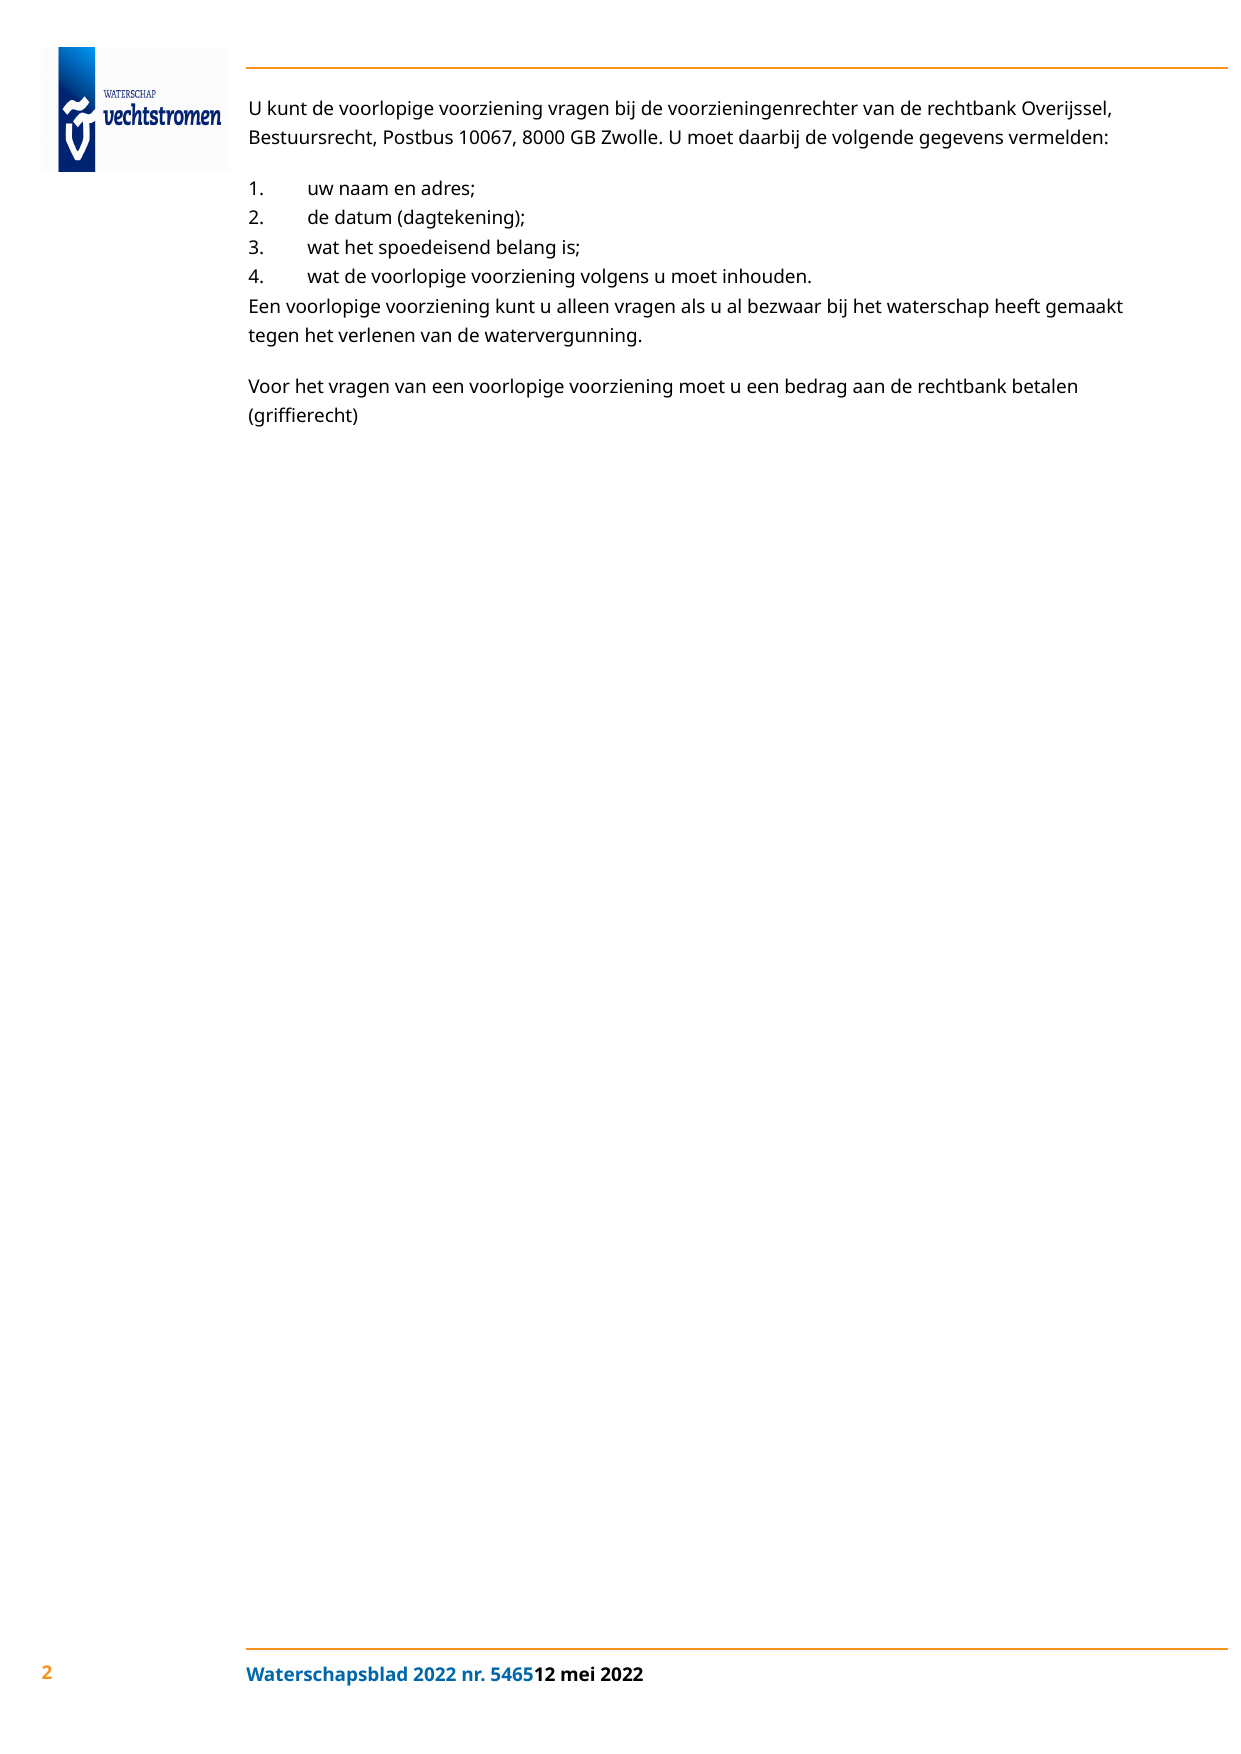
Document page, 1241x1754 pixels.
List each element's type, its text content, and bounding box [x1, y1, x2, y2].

list wat de voorlopige voorziening volgens u moet inhouden. [248, 263, 1152, 289]
text U kunt de voorlopige voorziening vragen bij de voorzieningenrechter van de rechtbank Overijssel, Bestuursrecht, Postbus 10067, 8000 GB Zwolle. U moet daarbij de volgende gegevens vermelden: [248, 95, 1152, 150]
text Een voorlopige voorziening kunt u alleen vragen als u al bezwaar bij het waterschap heeft gemaakt tegen het verlenen van de watervergunning. [248, 293, 1152, 348]
list wat het spoedeisend belang is; [248, 234, 1152, 260]
list uw naam en adres; [248, 175, 1152, 201]
picture [41, 47, 231, 172]
text Voor het vragen van een voorlopige voorziening moet u een bedrag aan de rechtbank betalen (griffierecht) [248, 373, 1152, 428]
list de datum (dagtekening); [248, 204, 1152, 230]
